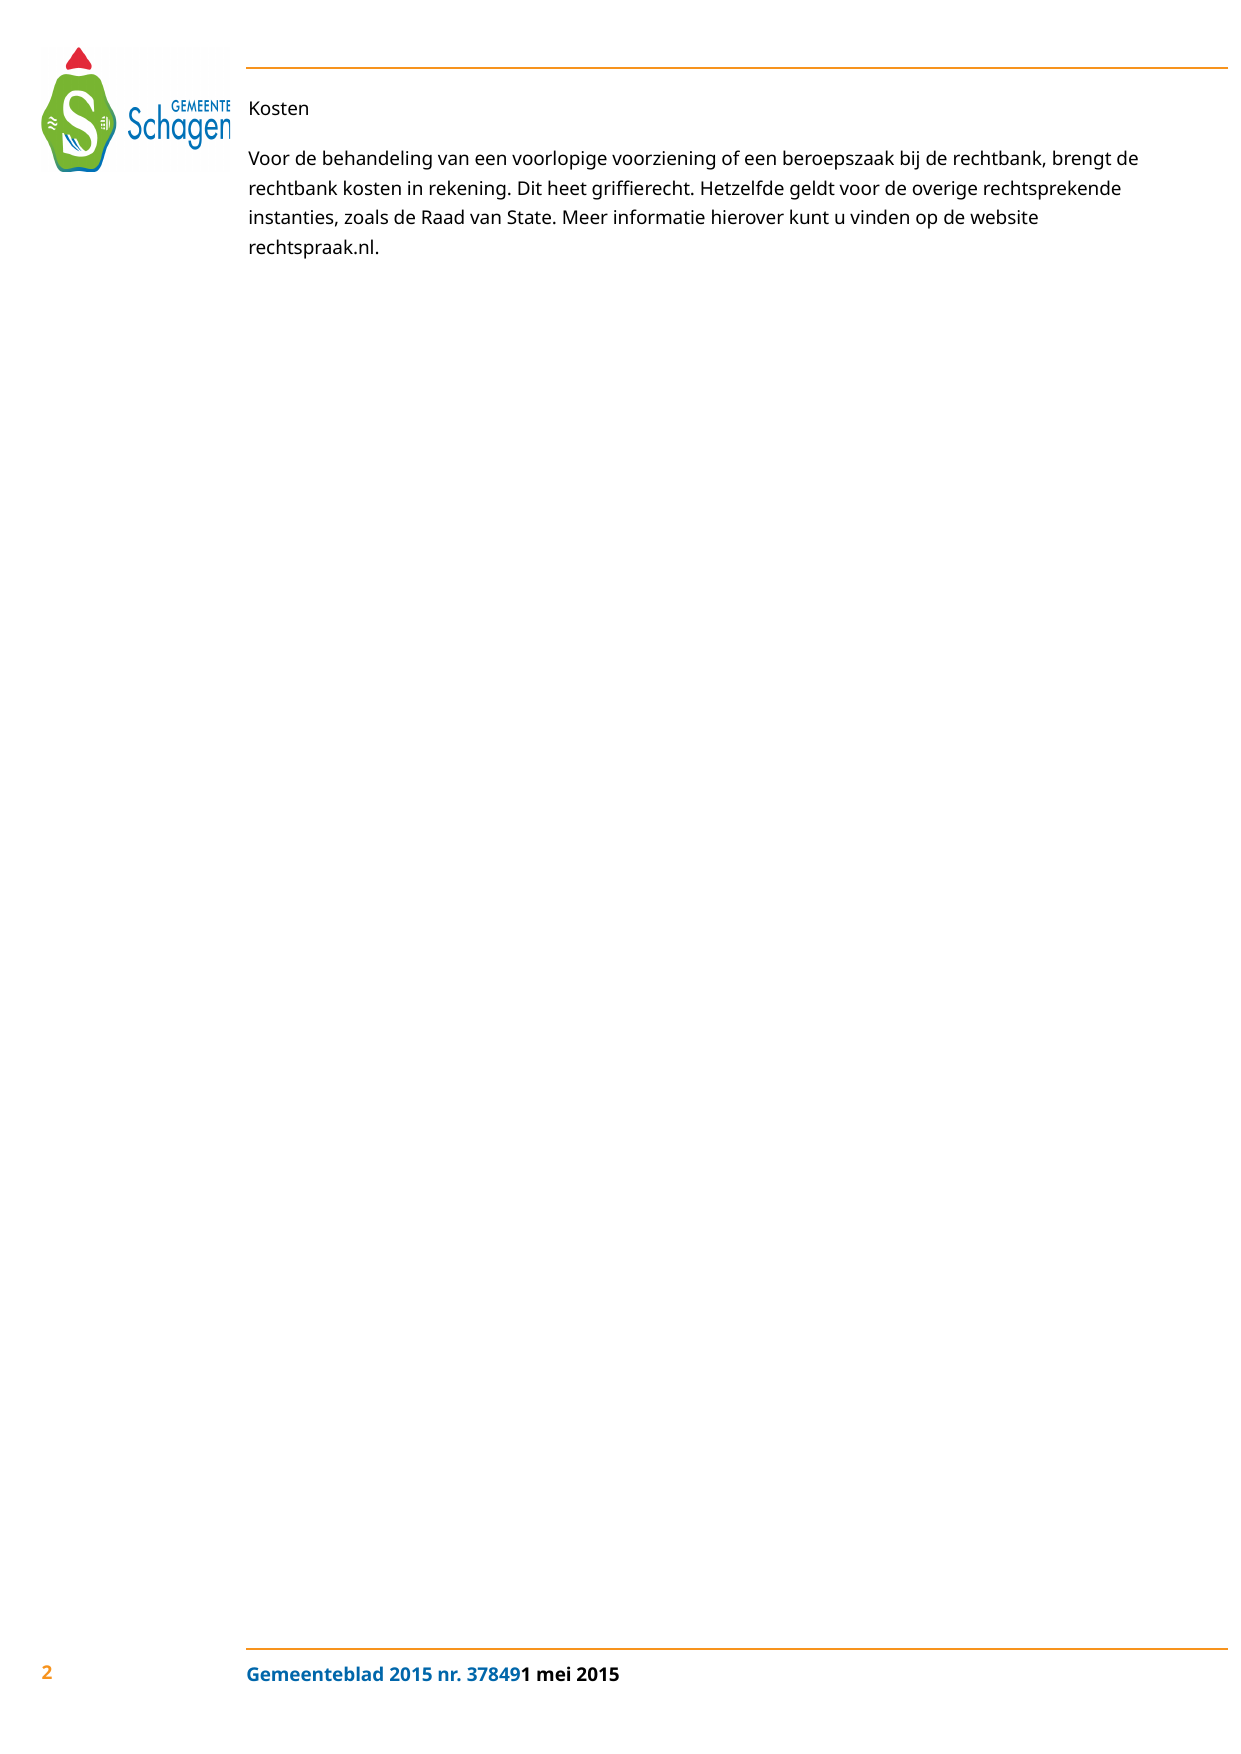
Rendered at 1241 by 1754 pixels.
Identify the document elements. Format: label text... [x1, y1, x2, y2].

picture [41, 47, 231, 172]
text Voor de behandeling van een voorlopige voorziening of een beroepszaak bij de rechtbank, brengt de rechtbank kosten in rekening. Dit heet griffierecht. Hetzelfde geldt voor de overige rechtsprekende instanties, zoals de Raad van State. Meer informatie hierover kunt u vinden op de website rechtspraak.nl. [248, 145, 1152, 260]
text Kosten [248, 95, 1152, 121]
